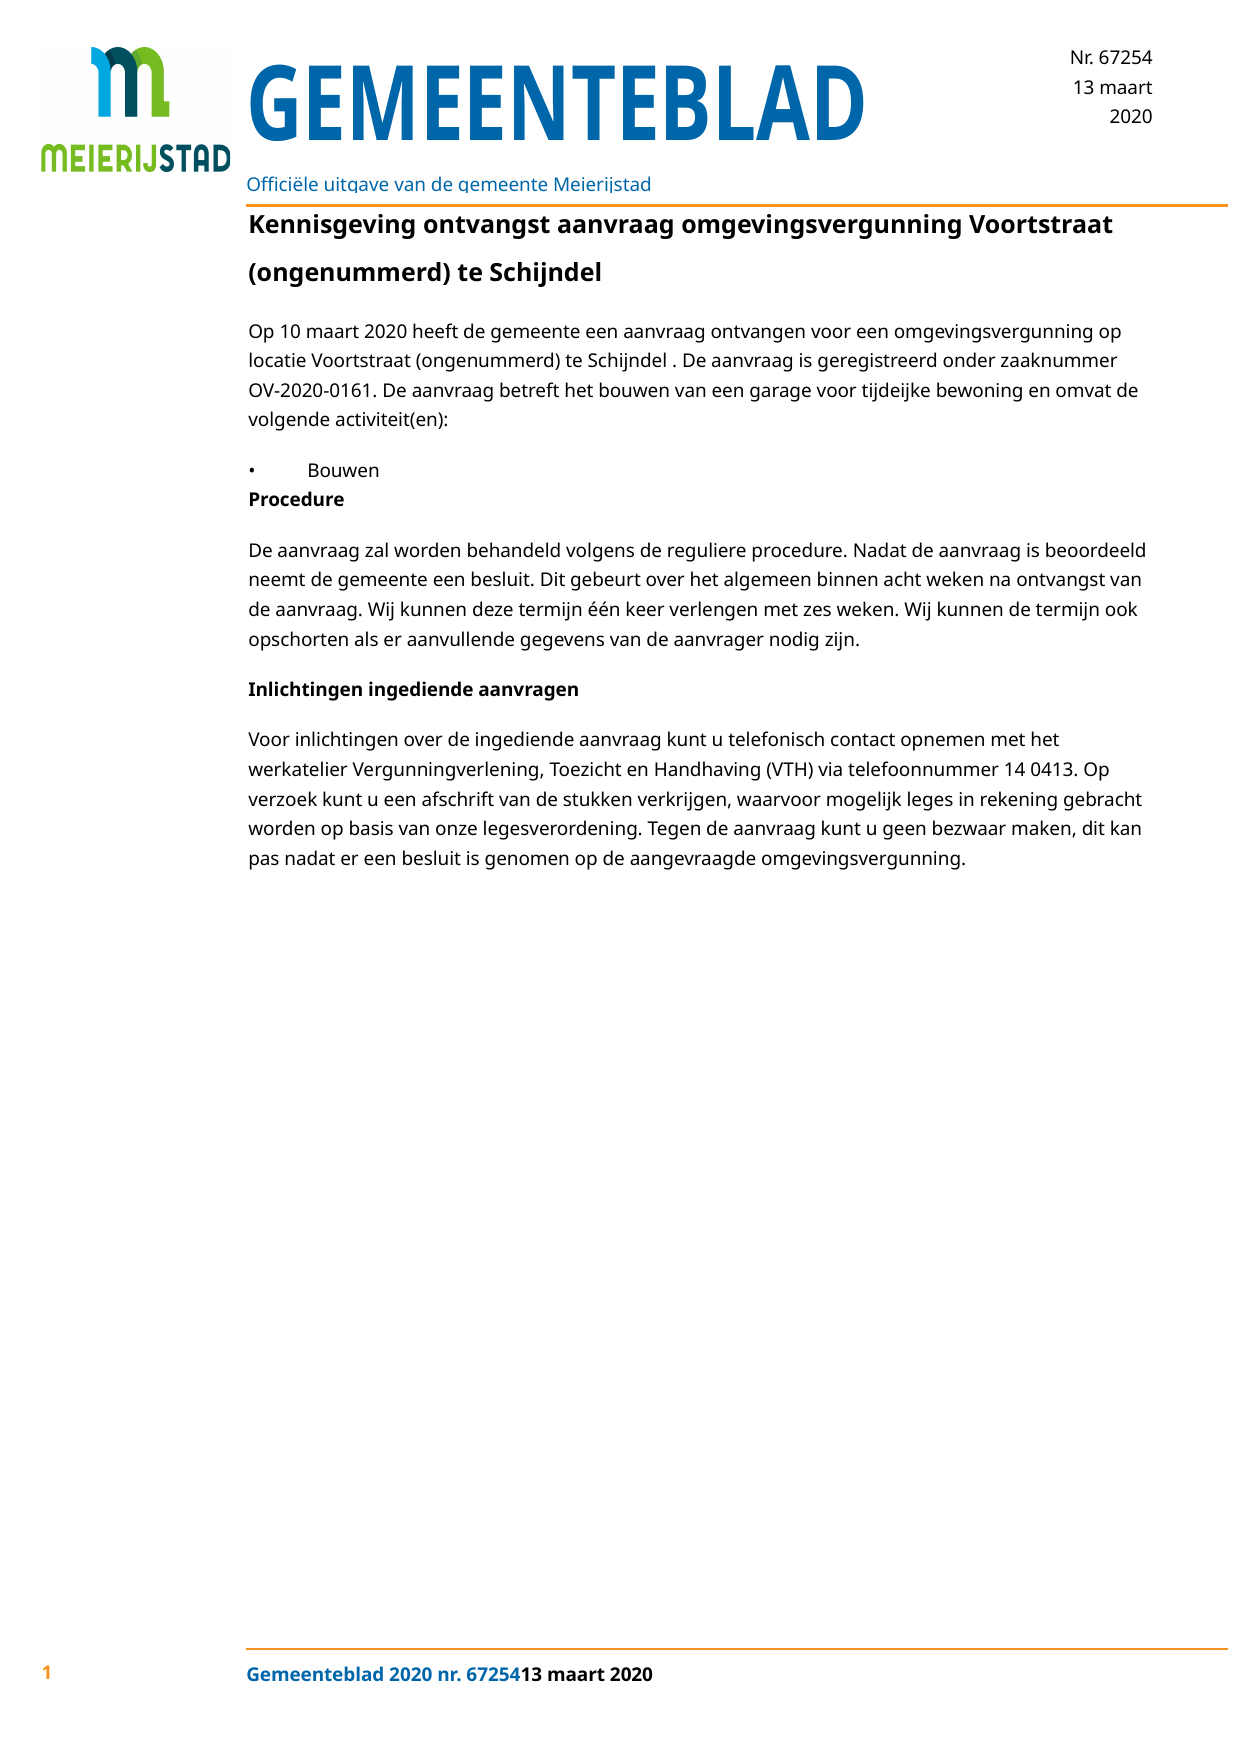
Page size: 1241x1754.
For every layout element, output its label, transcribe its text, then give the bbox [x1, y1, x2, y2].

list Bouwen [248, 457, 1152, 483]
text De aanvraag zal worden behandeld volgens de reguliere procedure. Nadat de aanvraag is beoordeeld neemt de gemeente een besluit. Dit gebeurt over het algemeen binnen acht weken na ontvangst van de aanvraag. Wij kunnen deze termijn één keer verlengen met zes weken. Wij kunnen de termijn ook opschorten als er aanvullende gegevens van de aanvrager nodig zijn. [248, 537, 1152, 652]
text Op 10 maart 2020 heeft de gemeente een aanvraag ontvangen voor een omgevingsvergunning op locatie Voortstraat (ongenummerd) te Schijndel . De aanvraag is geregistreerd onder zaaknummer OV-2020-0161. De aanvraag betreft het bouwen van een garage voor tijdeijke bewoning en omvat de volgende activiteit(en): [248, 318, 1152, 432]
text Voor inlichtingen over de ingediende aanvraag kunt u telefonisch contact opnemen met het werkatelier Vergunningverlening, Toezicht en Handhaving (VTH) via telefoonnummer 14 0413. Op verzoek kunt u een afschrift van de stukken verkrijgen, waarvoor mogelijk leges in rekening gebracht worden op basis van onze legesverordening. Tegen de aanvraag kunt u geen bezwaar maken, dit kan pas nadat er een besluit is genomen op de aangevraagde omgevingsvergunning. [248, 727, 1152, 871]
text Procedure [248, 487, 1152, 512]
text Kennisgeving ontvangst aanvraag omgevingsvergunning Voortstraat (ongenummerd) te Schijndel [248, 207, 1152, 288]
picture [41, 47, 231, 172]
text Inlichtingen ingediende aanvragen [248, 676, 1152, 702]
